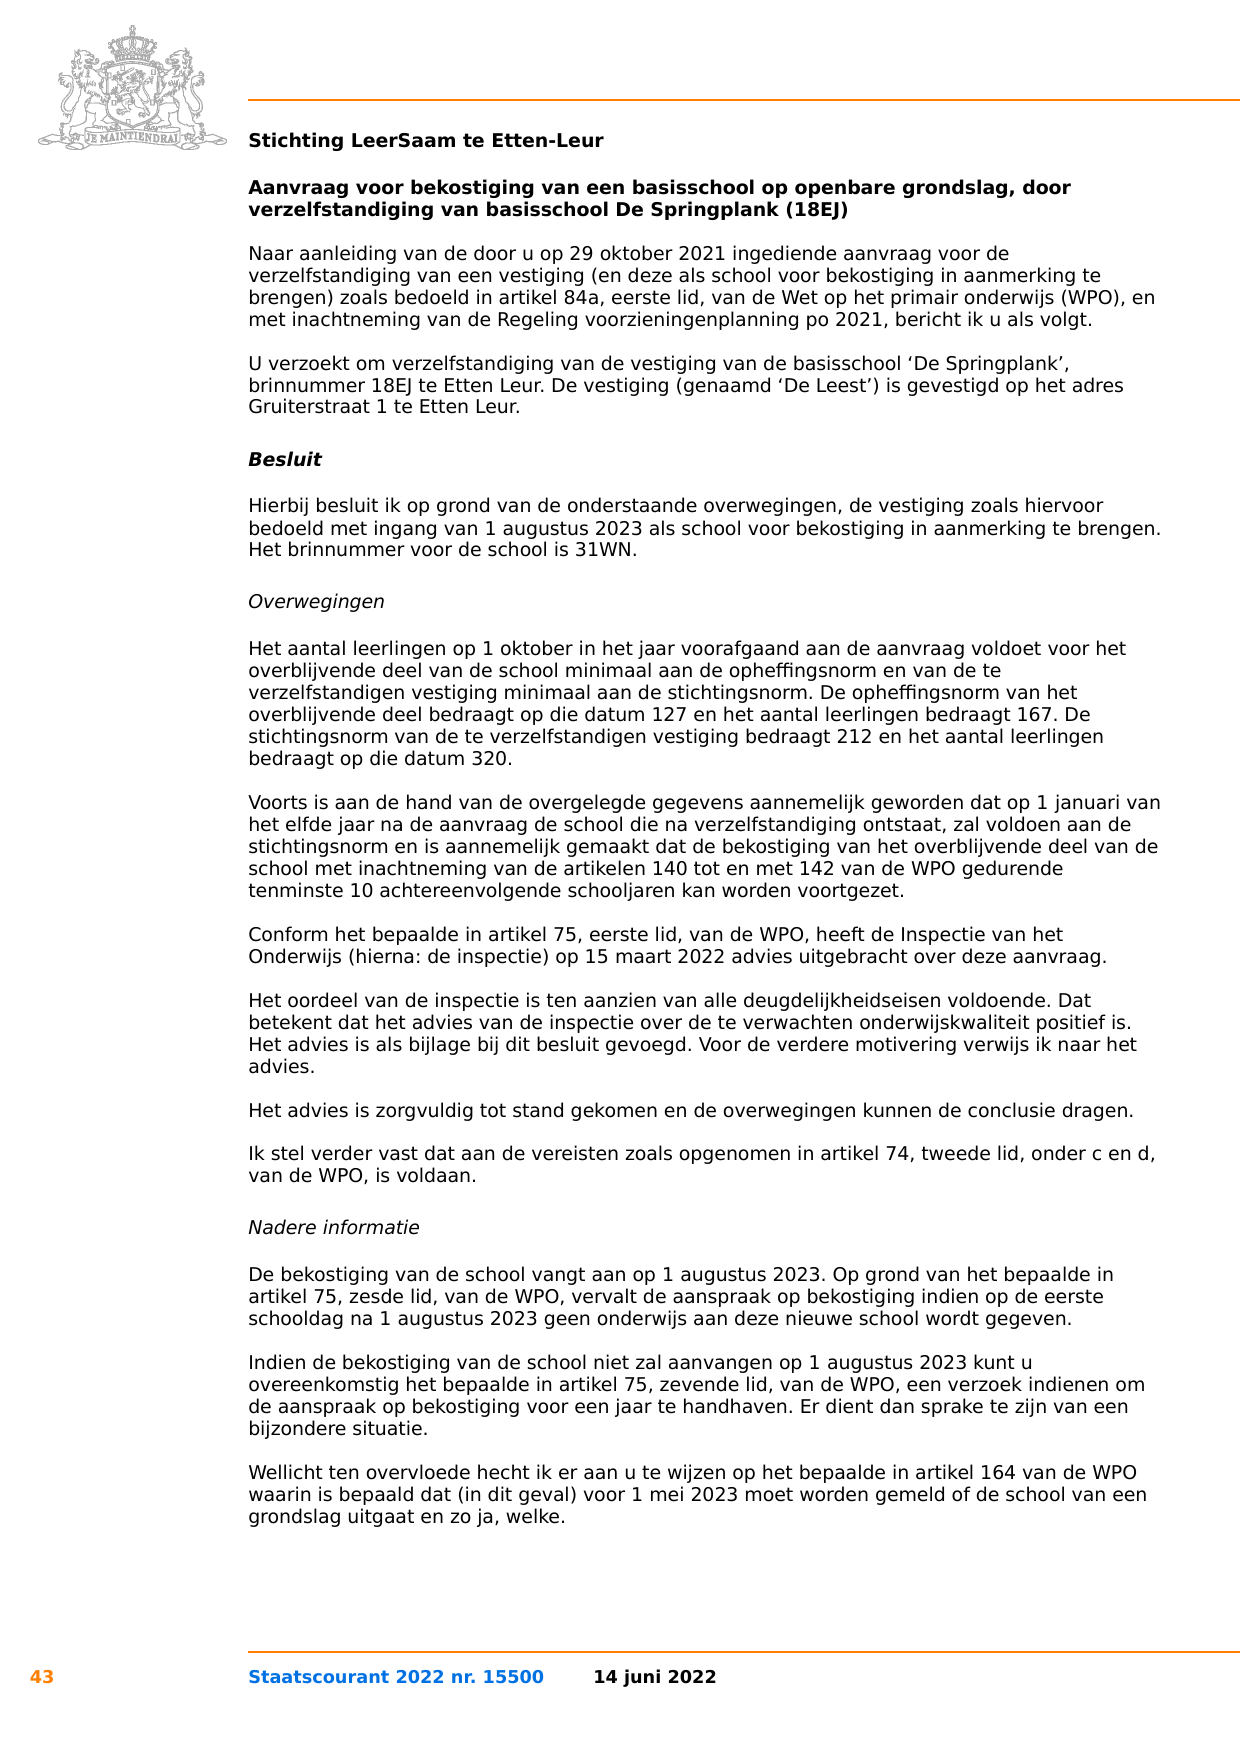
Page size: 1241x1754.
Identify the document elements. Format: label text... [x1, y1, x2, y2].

text Het advies is zorgvuldig tot stand gekomen en de overwegingen kunnen de conclusie dragen. [248, 1099, 1163, 1121]
text Voorts is aan de hand van de overgelegde gegevens aannemelijk geworden dat op 1 januari van het elfde jaar na de aanvraag de school die na verzelfstandiging ontstaat, zal voldoen aan de stichtingsnorm en is aannemelijk gemaakt dat de bekostiging van het overblijvende deel van de school met inachtneming van de artikelen 140 tot en met 142 van de WPO gedurende tenminste 10 achtereenvolgende schooljaren kan worden voortgezet. [248, 792, 1163, 902]
text Ik stel verder vast dat aan de vereisten zoals opgenomen in artikel 74, tweede lid, onder c en d, van de WPO, is voldaan. [248, 1143, 1163, 1187]
text Wellicht ten overvloede hecht ik er aan u te wijzen op het bepaalde in artikel 164 van de WPO waarin is bepaald dat (in dit geval) voor 1 mei 2023 moet worden gemeld of de school van een grondslag uitgaat en zo ja, welke. [248, 1462, 1163, 1528]
text U verzoekt om verzelfstandiging van de vestiging van de basisschool ‘De Springplank’, brinnummer 18EJ te Etten Leur. De vestiging (genaamd ‘De Leest’) is gevestigd op het adres Gruiterstraat 1 te Etten Leur. [248, 352, 1163, 418]
text Conform het bepaalde in artikel 75, eerste lid, van de WPO, heeft de Inspectie van het Onderwijs (hierna: de inspectie) op 15 maart 2022 advies uitgebracht over deze aanvraag. [248, 924, 1163, 968]
text Aanvraag voor bekostiging van een basisschool op openbare grondslag, door verzelfstandiging van basisschool De Springplank (18EJ) [248, 177, 1163, 221]
subtitle Overwegingen [248, 591, 1163, 613]
text Naar aanleiding van de door u op 29 oktober 2021 ingediende aanvraag voor de verzelfstandiging van een vestiging (en deze als school voor bekostiging in aanmerking te brengen) zoals bedoeld in artikel 84a, eerste lid, van de Wet op het primair onderwijs (WPO), en met inachtneming van de Regeling voorzieningenplanning po 2021, bericht ik u als volgt. [248, 243, 1163, 331]
picture [38, 25, 227, 150]
text Hierbij besluit ik op grond van de onderstaande overwegingen, de vestiging zoals hiervoor bedoeld met ingang van 1 augustus 2023 als school voor bekostiging in aanmerking te brengen. Het brinnummer voor de school is 31WN. [248, 495, 1163, 561]
subtitle Nadere informatie [248, 1217, 1163, 1239]
subtitle Stichting LeerSaam te Etten-Leur [248, 130, 1163, 152]
text De bekostiging van de school vangt aan op 1 augustus 2023. Op grond van het bepaalde in artikel 75, zesde lid, van de WPO, vervalt de aanspraak op bekostiging indien op de eerste schooldag na 1 augustus 2023 geen onderwijs aan deze nieuwe school wordt gegeven. [248, 1264, 1163, 1330]
text Indien de bekostiging van de school niet zal aanvangen op 1 augustus 2023 kunt u overeenkomstig het bepaalde in artikel 75, zevende lid, van de WPO, een verzoek indienen om de aanspraak op bekostiging voor een jaar te handhaven. Er dient dan sprake te zijn van een bijzondere situatie. [248, 1352, 1163, 1440]
subtitle Besluit [248, 448, 1163, 470]
text Het aantal leerlingen op 1 oktober in het jaar voorafgaand aan de aanvraag voldoet voor het overblijvende deel van de school minimaal aan de opheffingsnorm en van de te verzelfstandigen vestiging minimaal aan de stichtingsnorm. De opheffingsnorm van het overblijvende deel bedraagt op die datum 127 en het aantal leerlingen bedraagt 167. De stichtingsnorm van de te verzelfstandigen vestiging bedraagt 212 en het aantal leerlingen bedraagt op die datum 320. [248, 638, 1163, 770]
text Het oordeel van de inspectie is ten aanzien van alle deugdelijkheidseisen voldoende. Dat betekent dat het advies van de inspectie over de te verwachten onderwijskwaliteit positief is. [248, 990, 1163, 1034]
text Het advies is als bijlage bij dit besluit gevoegd. Voor de verdere motivering verwijs ik naar het advies. [248, 1034, 1163, 1078]
